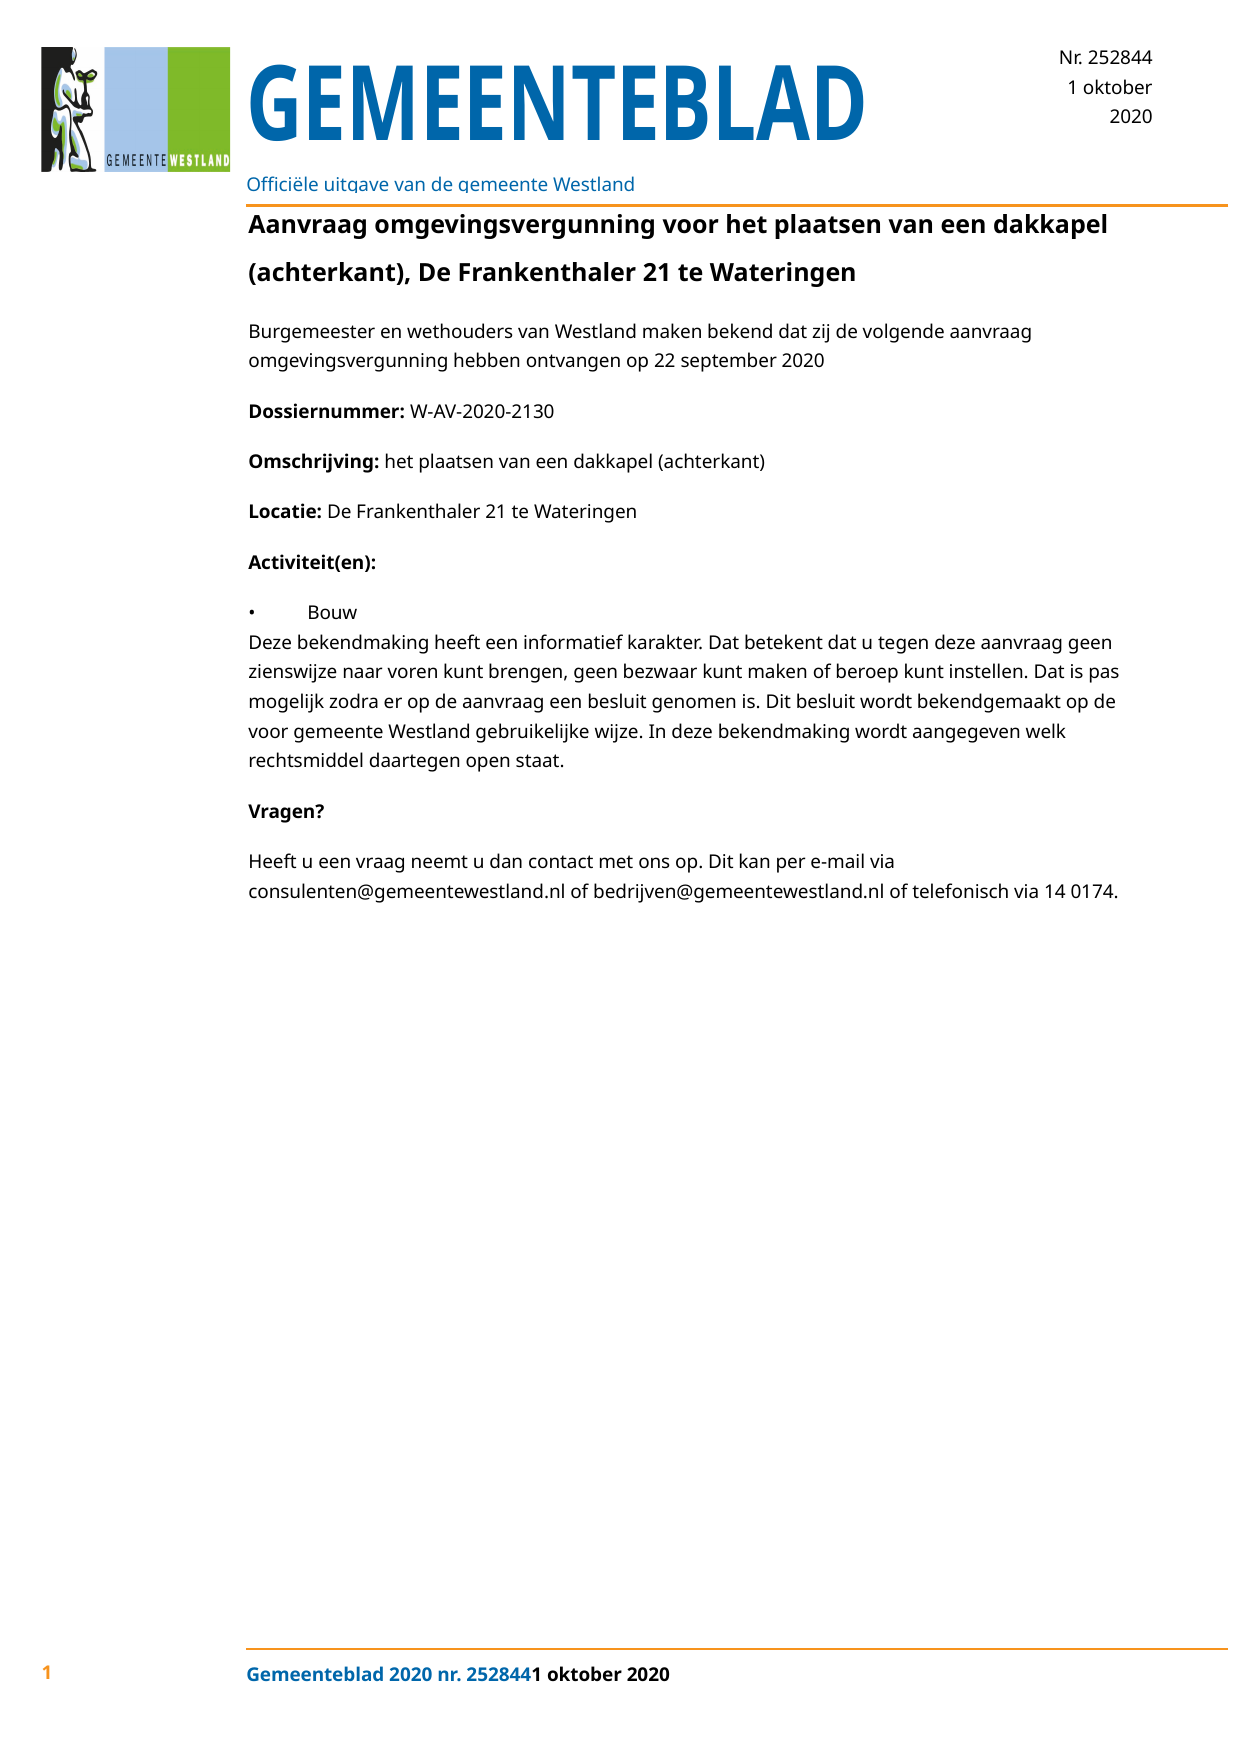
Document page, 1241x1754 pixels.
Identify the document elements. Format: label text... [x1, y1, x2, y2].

text Burgemeester en wethouders van Westland maken bekend dat zij de volgende aanvraag omgevingsvergunning hebben ontvangen op 22 september 2020 [248, 318, 1152, 373]
picture [41, 47, 231, 172]
text Omschrijving: het plaatsen van een dakkapel (achterkant) [248, 448, 1152, 474]
text Dossiernummer: W-AV-2020-2130 [248, 398, 1152, 424]
text Aanvraag omgevingsvergunning voor het plaatsen van een dakkapel (achterkant), De Frankenthaler 21 te Wateringen [248, 207, 1152, 288]
text Deze bekendmaking heeft een informatief karakter. Dat betekent dat u tegen deze aanvraag geen zienswijze naar voren kunt brengen, geen bezwaar kunt maken of beroep kunt instellen. Dat is pas mogelijk zodra er op de aanvraag een besluit genomen is. Dit besluit wordt bekendgemaakt op de voor gemeente Westland gebruikelijke wijze. In deze bekendmaking wordt aangegeven welk rechtsmiddel daartegen open staat. [248, 629, 1152, 773]
text Vragen? [248, 798, 1152, 824]
text Locatie: De Frankenthaler 21 te Wateringen [248, 499, 1152, 524]
text Heeft u een vraag neemt u dan contact met ons op. Dit kan per e-mail via consulenten@gemeentewestland.nl of bedrijven@gemeentewestland.nl of telefonisch via 14 0174. [248, 848, 1152, 904]
list Bouw [248, 599, 1152, 625]
text Activiteit(en): [248, 549, 1152, 575]
